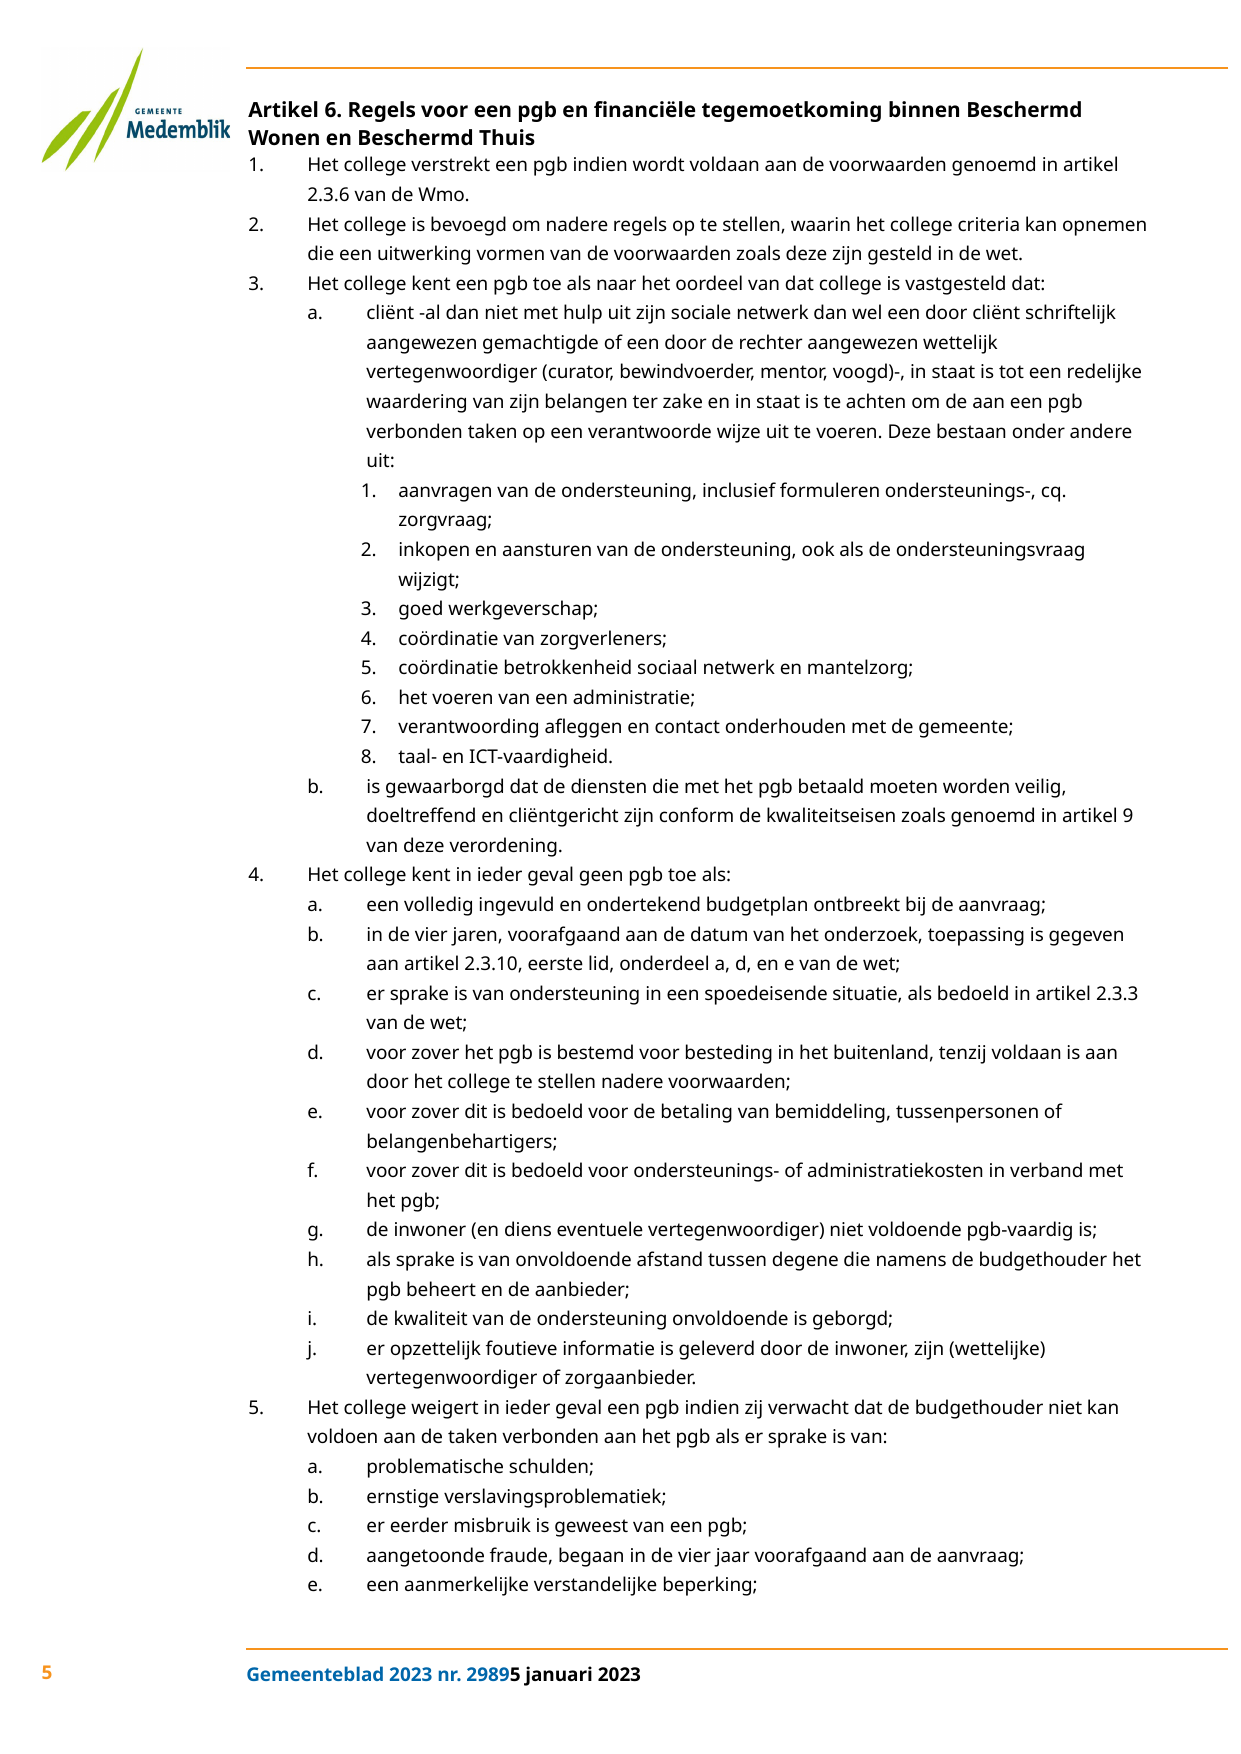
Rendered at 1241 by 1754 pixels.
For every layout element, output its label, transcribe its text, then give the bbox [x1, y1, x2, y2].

list verantwoording afleggen en contact onderhouden met de gemeente; [361, 714, 1152, 739]
list er opzettelijk foutieve informatie is geleverd door de inwoner, zijn (wettelijke) vertegenwoordiger of zorgaanbieder. [307, 1335, 1152, 1390]
list problematische schulden; [307, 1453, 1152, 1479]
list in de vier jaren, voorafgaand aan de datum van het onderzoek, toepassing is gegeven aan artikel 2.3.10, eerste lid, onderdeel a, d, en e van de wet; [307, 921, 1152, 976]
list voor zover dit is bedoeld voor de betaling van bemiddeling, tussenpersonen of belangenbehartigers; [307, 1098, 1152, 1154]
list een volledig ingevuld en ondertekend budgetplan ontbreekt bij de aanvraag; [307, 891, 1152, 917]
list is gewaarborgd dat de diensten die met het pgb betaald moeten worden veilig, doeltreffend en cliëntgericht zijn conform de kwaliteitseisen zoals genoemd in artikel 9 van deze verordening. [307, 773, 1152, 858]
list voor zover dit is bedoeld voor ondersteunings- of administratiekosten in verband met het pgb; [307, 1157, 1152, 1213]
list er sprake is van ondersteuning in een spoedeisende situatie, als bedoeld in artikel 2.3.3 van de wet; [307, 980, 1152, 1035]
list voor zover het pgb is bestemd voor besteding in het buitenland, tenzij voldaan is aan door het college te stellen nadere voorwaarden; [307, 1039, 1152, 1094]
list Het college verstrekt een pgb indien wordt voldaan aan de voorwaarden genoemd in artikel 2.3.6 van de Wmo. [248, 152, 1152, 207]
list inkopen en aansturen van de ondersteuning, ook als de ondersteuningsvraag wijzigt; [361, 536, 1152, 592]
list cliënt -al dan niet met hulp uit zijn sociale netwerk dan wel een door cliënt schriftelijk aangewezen gemachtigde of een door de rechter aangewezen wettelijk vertegenwoordiger (curator, bewindvoerder, mentor, voogd)-, in staat is tot een redelijke waardering van zijn belangen ter zake en in staat is te achten om de aan een pgb verbonden taken op een verantwoorde wijze uit te voeren. Deze bestaan onder andere uit: [307, 299, 1152, 473]
list aangetoonde fraude, begaan in de vier jaar voorafgaand aan de aanvraag; [307, 1542, 1152, 1568]
list aanvragen van de ondersteuning, inclusief formuleren ondersteunings-, cq. zorgvraag; [361, 477, 1152, 532]
list Het college is bevoegd om nadere regels op te stellen, waarin het college criteria kan opnemen die een uitwerking vormen van de voorwaarden zoals deze zijn gesteld in de wet. [248, 211, 1152, 266]
list als sprake is van onvoldoende afstand tussen degene die namens de budgethouder het pgb beheert en de aanbieder; [307, 1246, 1152, 1302]
list Het college weigert in ieder geval een pgb indien zij verwacht dat de budgethouder niet kan voldoen aan de taken verbonden aan het pgb als er sprake is van: [248, 1394, 1152, 1449]
list taal- en ICT-vaardigheid. [361, 743, 1152, 769]
list ernstige verslavingsproblematiek; [307, 1483, 1152, 1509]
list coördinatie betrokkenheid sociaal netwerk en mantelzorg; [361, 654, 1152, 680]
list coördinatie van zorgverleners; [361, 625, 1152, 651]
list de kwaliteit van de ondersteuning onvoldoende is geborgd; [307, 1305, 1152, 1331]
list goed werkgeverschap; [361, 595, 1152, 621]
text Artikel 6. Regels voor een pgb en financiële tegemoetkoming binnen Beschermd Wonen en Beschermd Thuis [248, 95, 1152, 152]
list Het college kent een pgb toe als naar het oordeel van dat college is vastgesteld dat: [248, 270, 1152, 296]
list een aanmerkelijke verstandelijke beperking; [307, 1572, 1152, 1597]
list het voeren van een administratie; [361, 684, 1152, 710]
list er eerder misbruik is geweest van een pgb; [307, 1512, 1152, 1538]
list Het college kent in ieder geval geen pgb toe als: [248, 862, 1152, 887]
list de inwoner (en diens eventuele vertegenwoordiger) niet voldoende pgb-vaardig is; [307, 1217, 1152, 1242]
picture [41, 47, 231, 172]
